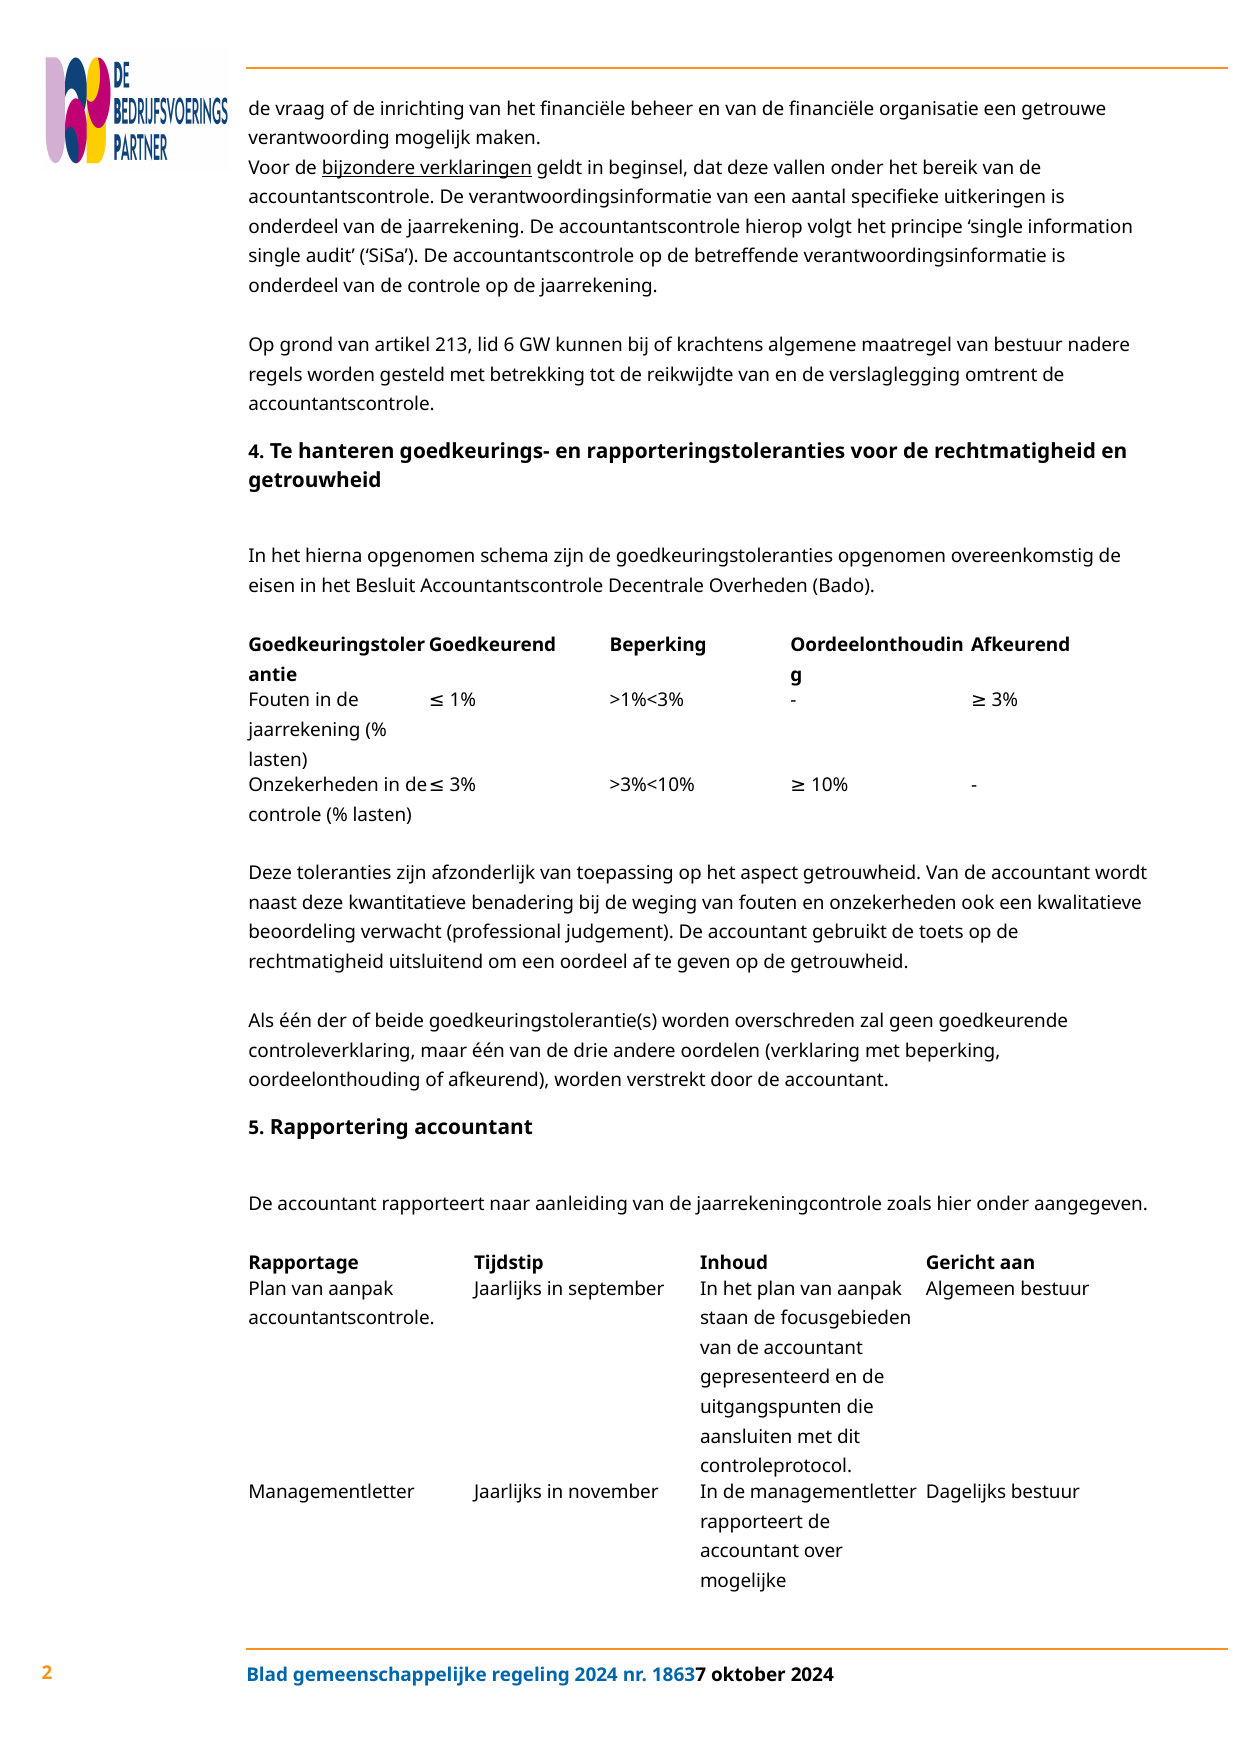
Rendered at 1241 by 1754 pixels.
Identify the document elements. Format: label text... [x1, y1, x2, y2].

table_cell >1%<3% [609, 687, 790, 771]
text Op grond van artikel 213, lid 6 GW kunnen bij of krachtens algemene maatregel van bestuur nadere regels worden gesteld met betrekking tot de reikwijdte van en de verslaglegging omtrent de accountantscontrole. [248, 331, 1152, 416]
table_cell Jaarlijks in november [474, 1478, 700, 1593]
table_cell - [790, 687, 971, 771]
table_header Inhoud [700, 1249, 926, 1275]
picture [41, 47, 231, 172]
text de vraag of de inrichting van het financiële beheer en van de financiële organisatie een getrouwe verantwoording mogelijk maken. [248, 95, 1152, 150]
table_header Rapportage [248, 1249, 474, 1275]
text Als één der of beide goedkeuringstolerantie(s) worden overschreden zal geen goedkeurende controleverklaring, maar één van de drie andere oordelen (verklaring met beperking, oordeelonthouding of afkeurend), worden verstrekt door de accountant. [248, 1007, 1152, 1092]
table_header Afkeurend [971, 631, 1152, 687]
table_cell In het plan van aanpak staan de focusgebieden van de accountant gepresenteerd en de uitgangspunten die aansluiten met dit controleprotocol. [700, 1275, 926, 1478]
text De accountant rapporteert naar aanleiding van de jaarrekeningcontrole zoals hier onder aangegeven. [248, 1190, 1152, 1216]
text Voor de bijzondere verklaringen geldt in beginsel, dat deze vallen onder het bereik van de accountantscontrole. De verantwoordingsinformatie van een aantal specifieke uitkeringen is onderdeel van de jaarrekening. De accountantscontrole hierop volgt het principe ‘single information single audit’ (‘SiSa’). De accountantscontrole op de betreffende verantwoordingsinformatie is onderdeel van de controle op de jaarrekening. [248, 154, 1152, 298]
table_cell ≤ 3% [429, 771, 609, 827]
table_header Gericht aan [926, 1249, 1152, 1275]
table_cell Dagelijks bestuur [926, 1478, 1152, 1593]
table_header Goedkeuringstolerantie [248, 631, 429, 687]
table_cell ≥ 3% [971, 687, 1152, 771]
table_cell Jaarlijks in september [474, 1275, 700, 1478]
table_header Goedkeurend [429, 631, 609, 687]
table_cell ≥ 10% [790, 771, 971, 827]
text Deze toleranties zijn afzonderlijk van toepassing op het aspect getrouwheid. Van de accountant wordt naast deze kwantitatieve benadering bij de weging van fouten en onzekerheden ook een kwalitatieve beoordeling verwacht (professional judgement). De accountant gebruikt de toets op de rechtmatigheid uitsluitend om een oordeel af te geven op de getrouwheid. [248, 859, 1152, 974]
table_cell Plan van aanpak accountantscontrole. [248, 1275, 474, 1478]
table_cell - [971, 771, 1152, 827]
text 5. Rapportering accountant [248, 1112, 1152, 1141]
table_header Beperking [609, 631, 790, 687]
table_cell >3%<10% [609, 771, 790, 827]
table_cell ≤ 1% [429, 687, 609, 771]
table_cell Algemeen bestuur [926, 1275, 1152, 1478]
text 4. Te hanteren goedkeurings- en rapporteringstoleranties voor de rechtmatigheid en getrouwheid [248, 436, 1152, 493]
table_cell Managementletter [248, 1478, 474, 1593]
table_cell Onzekerheden in de controle (% lasten) [248, 771, 429, 827]
table_cell Fouten in de jaarrekening (% lasten) [248, 687, 429, 771]
text In het hierna opgenomen schema zijn de goedkeuringstoleranties opgenomen overeenkomstig de eisen in het Besluit Accountantscontrole Decentrale Overheden (Bado). [248, 542, 1152, 598]
table_header Oordeelonthouding [790, 631, 971, 687]
table_cell In de managementletter rapporteert de accountant over mogelijke [700, 1478, 926, 1593]
table_header Tijdstip [474, 1249, 700, 1275]
